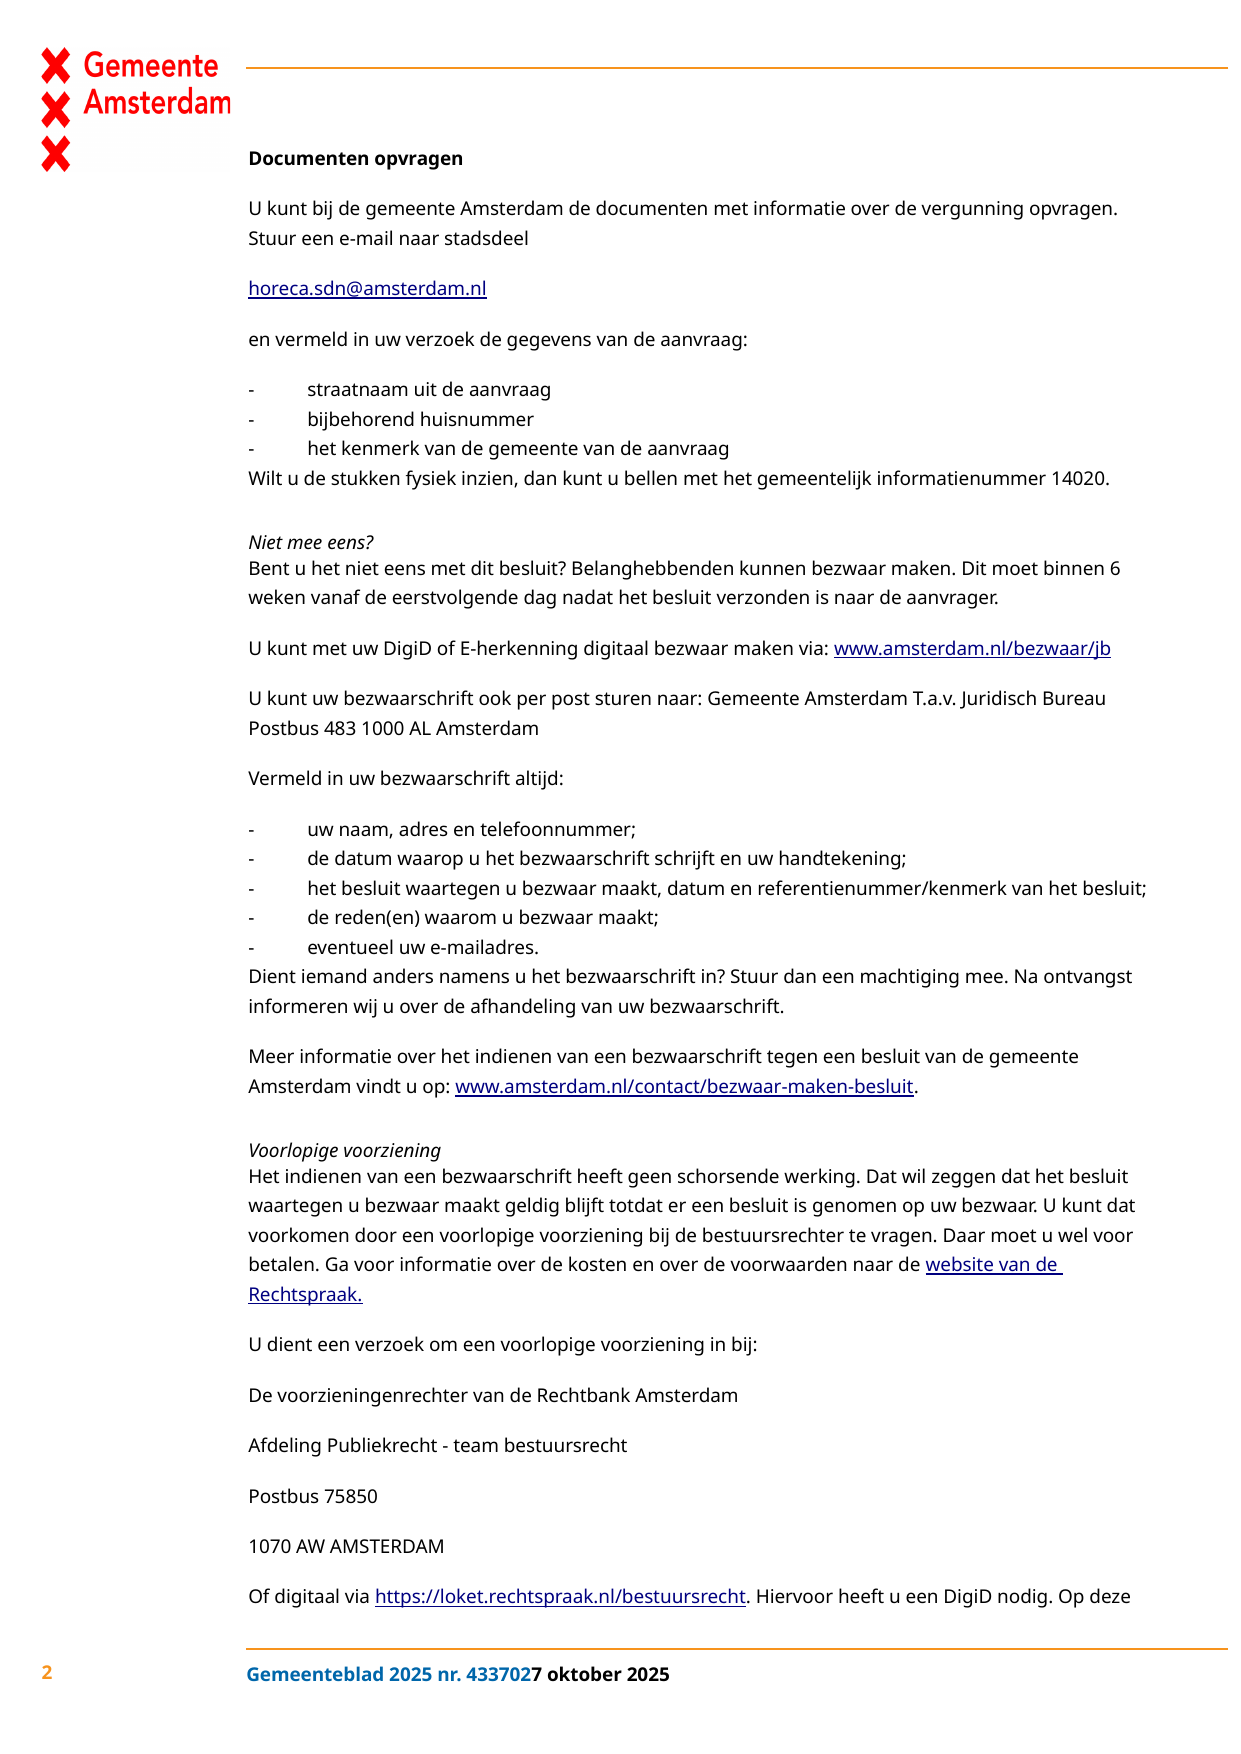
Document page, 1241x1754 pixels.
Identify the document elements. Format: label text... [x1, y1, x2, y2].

text Of digitaal via https://loket.rechtspraak.nl/bestuursrecht. Hiervoor heeft u een DigiD nodig. Op deze [248, 1584, 1152, 1609]
text U kunt met uw DigiD of E-herkenning digitaal bezwaar maken via: www.amsterdam.nl/bezwaar/jb [248, 635, 1152, 661]
text U dient een verzoek om een voorlopige voorziening in bij: [248, 1332, 1152, 1357]
list het kenmerk van de gemeente van de aanvraag [248, 436, 1152, 461]
text 1070 AW AMSTERDAM [248, 1533, 1152, 1559]
list bijbehorend huisnummer [248, 406, 1152, 432]
text en vermeld in uw verzoek de gegevens van de aanvraag: [248, 326, 1152, 352]
text U kunt uw bezwaarschrift ook per post sturen naar: Gemeente Amsterdam T.a.v. Juridisch Bureau Postbus 483 1000 AL Amsterdam [248, 685, 1152, 741]
text U kunt bij de gemeente Amsterdam de documenten met informatie over de vergunning opvragen. Stuur een e-mail naar stadsdeel [248, 196, 1152, 251]
list straatnaam uit de aanvraag [248, 376, 1152, 402]
list het besluit waartegen u bezwaar maakt, datum en referentienummer/kenmerk van het besluit; [248, 875, 1152, 901]
text Het indienen van een bezwaarschrift heeft geen schorsende werking. Dat wil zeggen dat het besluit waartegen u bezwaar maakt geldig blijft totdat er een besluit is genomen op uw bezwaar. U kunt dat voorkomen door een voorlopige voorziening bij de bestuursrechter te vragen. Daar moet u wel voor betalen. Ga voor informatie over de kosten en over de voorwaarden naar de website van de Rechtspraak. [248, 1163, 1152, 1307]
text Niet mee eens? [248, 529, 1152, 555]
picture [41, 47, 231, 172]
list uw naam, adres en telefoonnummer; [248, 816, 1152, 841]
text Wilt u de stukken fysiek inzien, dan kunt u bellen met het gemeentelijk informatienummer 14020. [248, 465, 1152, 491]
text De voorzieningenrechter van de Rechtbank Amsterdam [248, 1382, 1152, 1408]
text Dient iemand anders namens u het bezwaarschrift in? Stuur dan een machtiging mee. Na ontvangst informeren wij u over de afhandeling van uw bezwaarschrift. [248, 964, 1152, 1019]
text Bent u het niet eens met dit besluit? Belanghebbenden kunnen bezwaar maken. Dit moet binnen 6 weken vanaf de eerstvolgende dag nadat het besluit verzonden is naar de aanvrager. [248, 555, 1152, 610]
list eventueel uw e-mailadres. [248, 934, 1152, 960]
text Documenten opvragen [248, 145, 1152, 171]
text horeca.sdn@amsterdam.nl [248, 276, 1152, 301]
list de reden(en) waarom u bezwaar maakt; [248, 904, 1152, 930]
text Voorlopige voorziening [248, 1137, 1152, 1163]
text Afdeling Publiekrecht - team bestuursrecht [248, 1432, 1152, 1458]
list de datum waarop u het bezwaarschrift schrijft en uw handtekening; [248, 845, 1152, 871]
text Meer informatie over het indienen van een bezwaarschrift tegen een besluit van de gemeente Amsterdam vindt u op: www.amsterdam.nl/contact/bezwaar-maken-besluit. [248, 1044, 1152, 1099]
text Postbus 75850 [248, 1483, 1152, 1509]
text Vermeld in uw bezwaarschrift altijd: [248, 765, 1152, 791]
